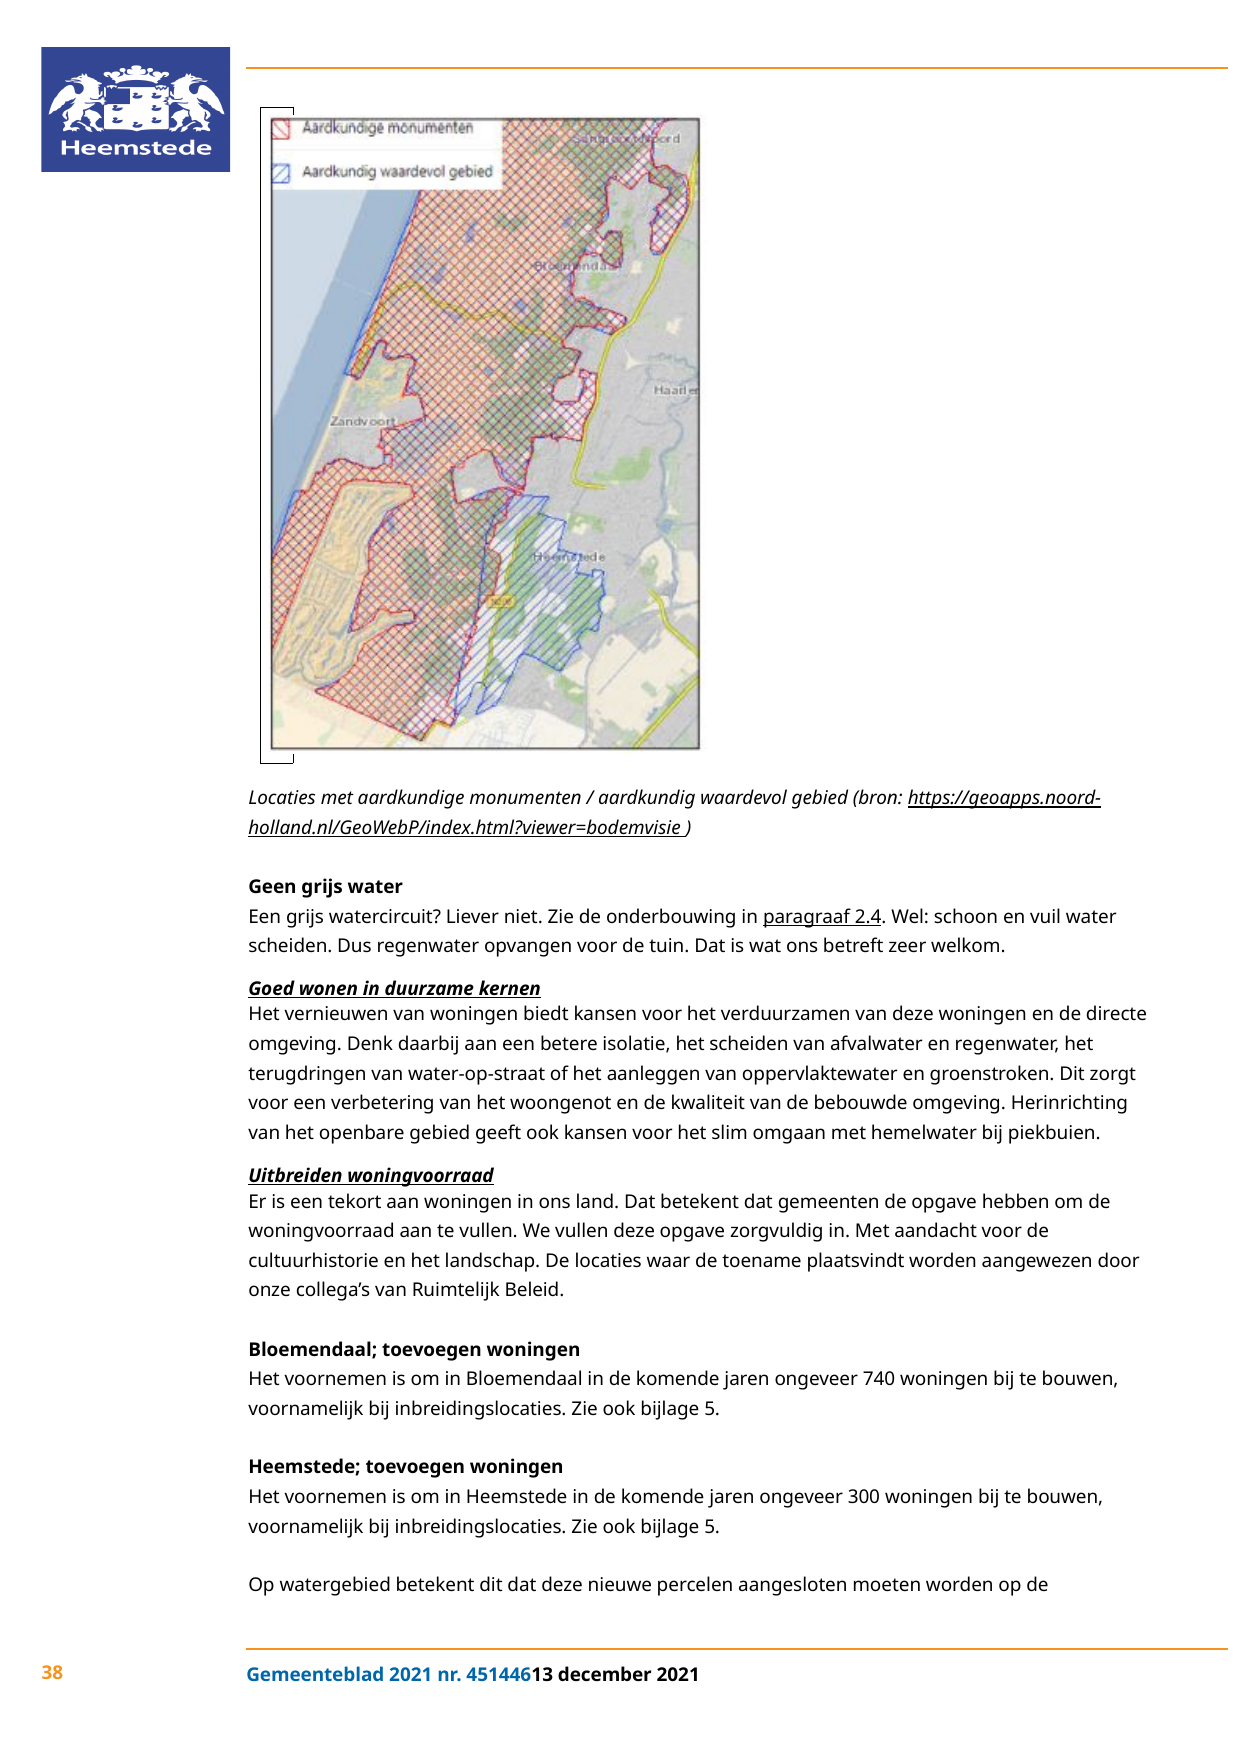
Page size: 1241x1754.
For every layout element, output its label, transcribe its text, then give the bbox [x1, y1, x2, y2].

table_header Bloemendaal; toevoegen woningen Het voornemen is om in Bloemendaal in de komende jaren ongeveer 740 woningen bij te bouwen, voornamelijk bij inbreidingslocaties. Zie ook bijlage 5. [248, 1336, 1152, 1421]
text Er is een tekort aan woningen in ons land. Dat betekent dat gemeenten de opgave hebben om de woningvoorraad aan te vullen. We vullen deze opgave zorgvuldig in. Met aandacht voor de cultuurhistorie en het landschap. De locaties waar de toename plaatsvindt worden aangewezen door onze collega’s van Ruimtelijk Beleid. [248, 1188, 1152, 1302]
text Locaties met aardkundige monumenten / aardkundig waardevol gebied (bron: https://geoapps.noord-holland.nl/GeoWebP/index.html?viewer=bodemvisie ) [248, 784, 1152, 840]
table_header Heemstede; toevoegen woningen Het voornemen is om in Heemstede in de komende jaren ongeveer 300 woningen bij te bouwen, voornamelijk bij inbreidingslocaties. Zie ook bijlage 5. [248, 1454, 1152, 1538]
table_header Geen grijs water Een grijs watercircuit? Liever niet. Zie de onderbouwing in paragraaf 2.4. Wel: schoon en vuil water scheiden. Dus regenwater opvangen voor de tuin. Dat is wat ons betreft zeer welkom. [248, 873, 1152, 958]
picture [41, 47, 231, 172]
text Op watergebied betekent dit dat deze nieuwe percelen aangesloten moeten worden op de [248, 1571, 1152, 1597]
text Uitbreiden woningvoorraad [248, 1162, 1152, 1188]
text Goed wonen in duurzame kernen [248, 975, 1152, 1001]
picture [268, 115, 708, 754]
text Het vernieuwen van woningen biedt kansen voor het verduurzamen van deze woningen en de directe omgeving. Denk daarbij aan een betere isolatie, het scheiden van afvalwater en regenwater, het terugdringen van water-op-­straat of het aanleggen van oppervlaktewater en groenstroken. Dit zorgt voor een verbetering van het woongenot en de kwaliteit van de bebouwde omgeving. Herinrichting van het openbare gebied geeft ook kansen voor het slim omgaan met hemelwater bij piekbuien. [248, 1001, 1152, 1145]
